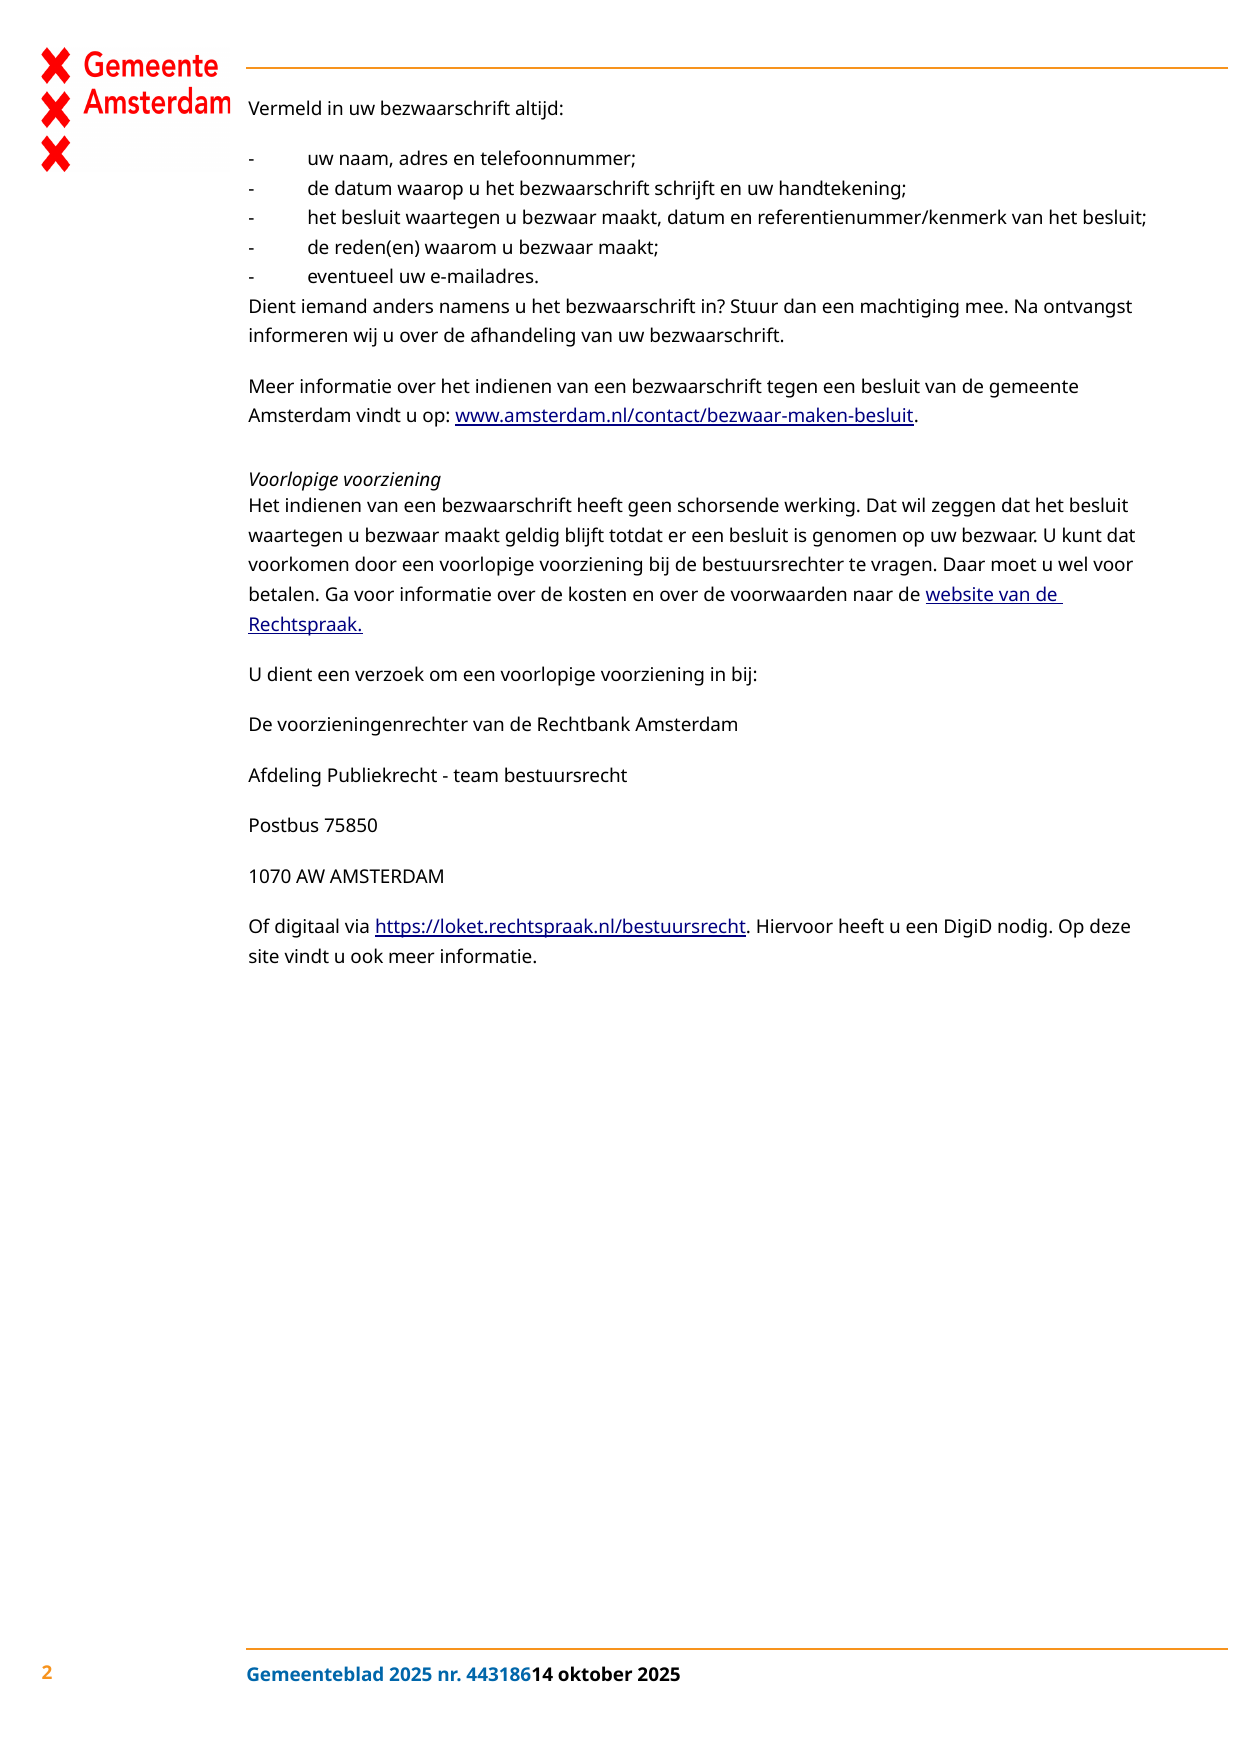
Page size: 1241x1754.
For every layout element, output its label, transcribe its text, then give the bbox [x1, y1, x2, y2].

text Voorlopige voorziening [248, 467, 1152, 492]
text Postbus 75850 [248, 812, 1152, 838]
text Dient iemand anders namens u het bezwaarschrift in? Stuur dan een machtiging mee. Na ontvangst informeren wij u over de afhandeling van uw bezwaarschrift. [248, 293, 1152, 348]
text Of digitaal via https://loket.rechtspraak.nl/bestuursrecht. Hiervoor heeft u een DigiD nodig. Op deze site vindt u ook meer informatie. [248, 913, 1152, 968]
text U dient een verzoek om een voorlopige voorziening in bij: [248, 661, 1152, 687]
text Afdeling Publiekrecht - team bestuursrecht [248, 762, 1152, 788]
text Meer informatie over het indienen van een bezwaarschrift tegen een besluit van de gemeente Amsterdam vindt u op: www.amsterdam.nl/contact/bezwaar-maken-besluit. [248, 373, 1152, 428]
text 1070 AW AMSTERDAM [248, 863, 1152, 888]
list eventueel uw e-mailadres. [248, 263, 1152, 289]
list de datum waarop u het bezwaarschrift schrijft en uw handtekening; [248, 175, 1152, 201]
text Het indienen van een bezwaarschrift heeft geen schorsende werking. Dat wil zeggen dat het besluit waartegen u bezwaar maakt geldig blijft totdat er een besluit is genomen op uw bezwaar. U kunt dat voorkomen door een voorlopige voorziening bij de bestuursrechter te vragen. Daar moet u wel voor betalen. Ga voor informatie over de kosten en over de voorwaarden naar de website van de Rechtspraak. [248, 492, 1152, 636]
text De voorzieningenrechter van de Rechtbank Amsterdam [248, 712, 1152, 737]
picture [41, 47, 231, 172]
list uw naam, adres en telefoonnummer; [248, 145, 1152, 171]
list de reden(en) waarom u bezwaar maakt; [248, 234, 1152, 260]
list het besluit waartegen u bezwaar maakt, datum en referentienummer/kenmerk van het besluit; [248, 204, 1152, 230]
text Vermeld in uw bezwaarschrift altijd: [248, 95, 1152, 121]
